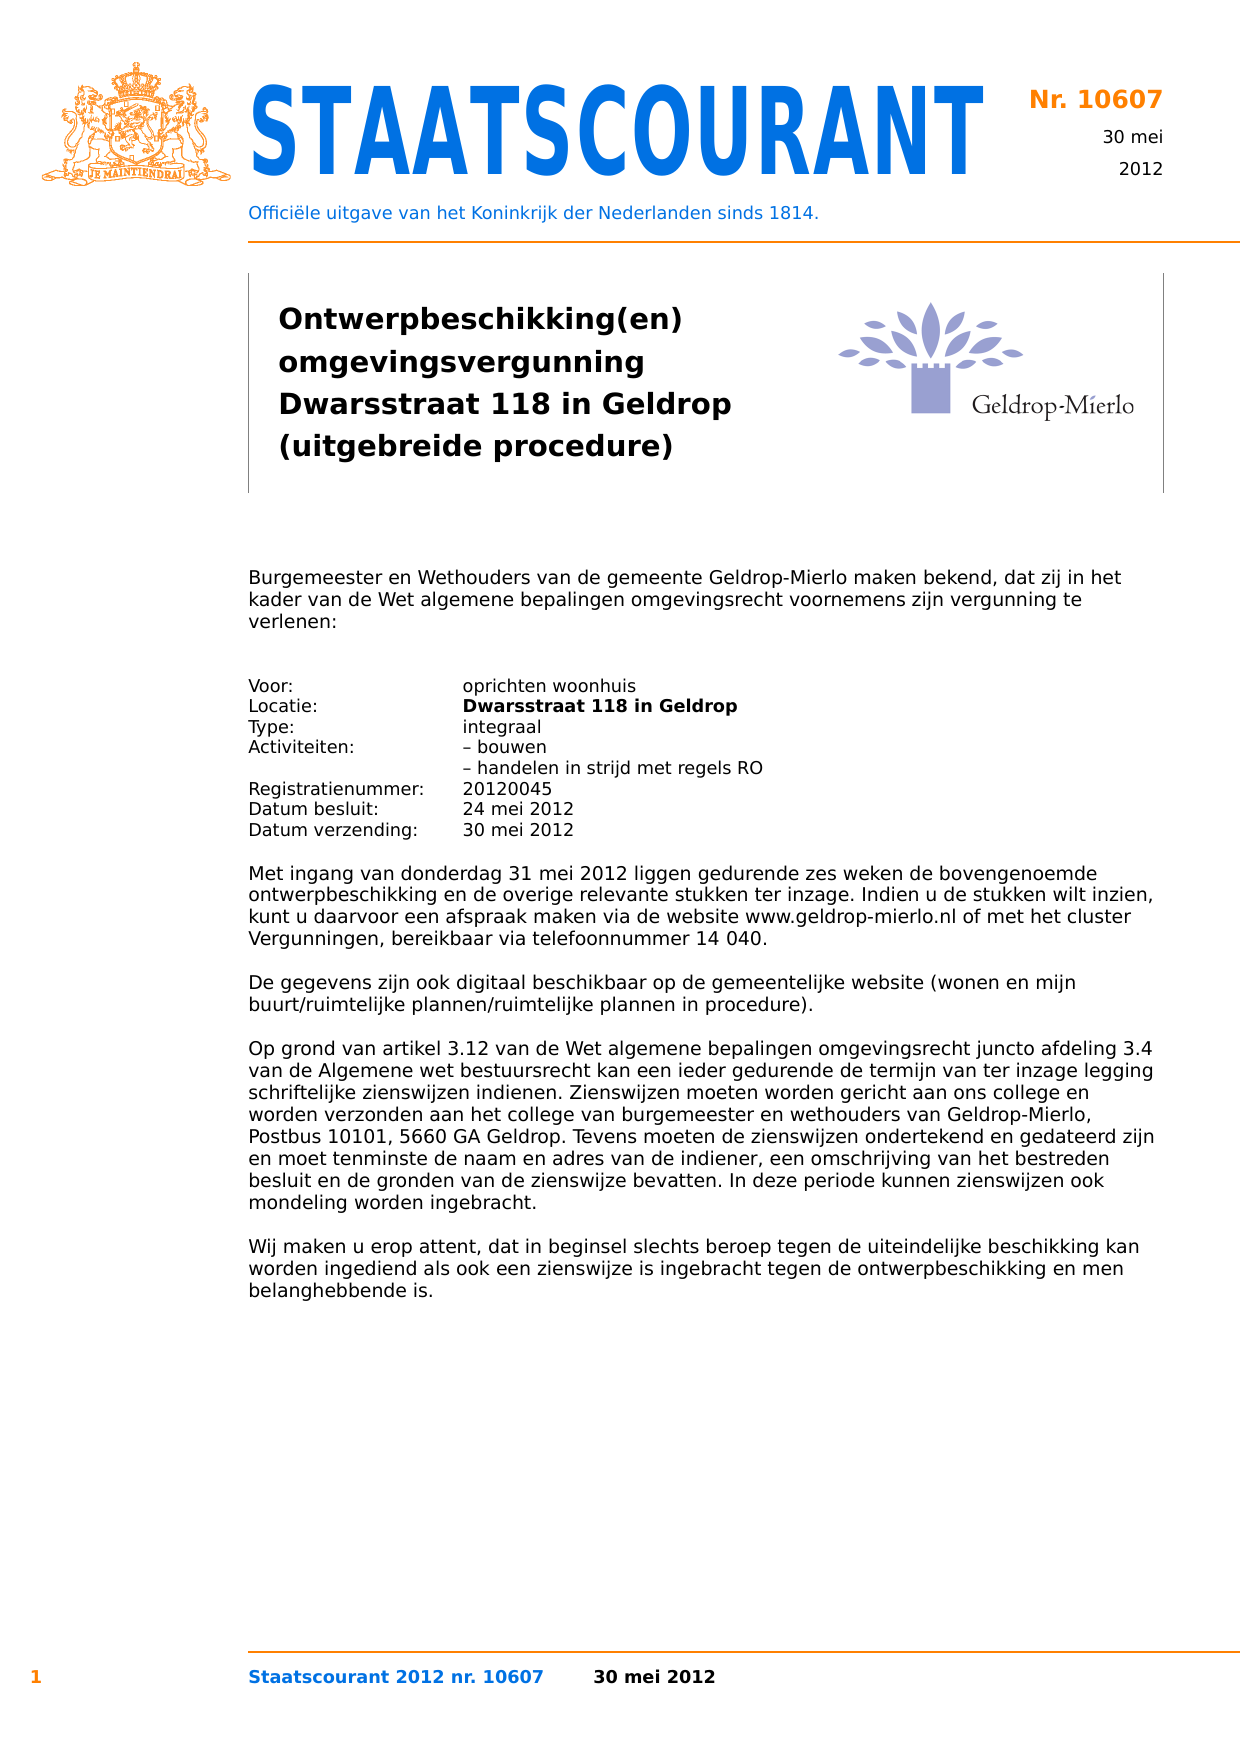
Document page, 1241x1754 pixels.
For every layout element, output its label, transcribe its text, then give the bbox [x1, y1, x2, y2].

table_cell Activiteiten: [248, 738, 456, 758]
text Op grond van artikel 3.12 van de Wet algemene bepalingen omgevingsrecht juncto afdeling 3.4 van de Algemene wet bestuursrecht kan een ieder gedurende de termijn van ter inzage legging schriftelijke zienswijzen indienen. Zienswijzen moeten worden gericht aan ons college en worden verzonden aan het college van burgemeester en wethouders van Geldrop-Mierlo, Postbus 10101, 5660 GA Geldrop. Tevens moeten de zienswijzen ondertekend en gedateerd zijn en moet tenminste de naam en adres van de indiener, een omschrijving van het bestreden besluit en de gronden van de zienswijze bevatten. In deze periode kunnen zienswijzen ook mondeling worden ingebracht. [248, 1038, 1163, 1214]
table_cell – handelen in strijd met regels RO [456, 758, 1163, 779]
table_cell 20120045 [456, 779, 1163, 799]
picture [838, 302, 1134, 421]
table_header [248, 655, 456, 676]
table_cell Voor: [248, 676, 456, 696]
table_cell [248, 758, 456, 779]
table_cell Officiële uitgave van het Koninkrijk der Nederlanden sinds 1814. [248, 203, 1240, 241]
table_cell Datum besluit: [248, 799, 456, 820]
table_cell Dwarsstraat 118 in Geldrop [456, 696, 1163, 717]
table_cell integraal [456, 717, 1163, 737]
table_cell 30 mei [998, 121, 1240, 153]
table_cell Datum verzending: [248, 820, 456, 841]
text De gegevens zijn ook digitaal beschikbaar op de gemeentelijke website (wonen en mijn buurt/ruimtelijke plannen/ruimtelijke plannen in procedure). [248, 972, 1163, 1016]
text Met ingang van donderdag 31 mei 2012 liggen gedurende zes weken de bovengenoemde ontwerpbeschikking en de overige relevante stukken ter inzage. Indien u de stukken wilt inzien, kunt u daarvoor een afspraak maken via de website www.geldrop-mierlo.nl of met het cluster Vergunningen, bereikbaar via telefoonnummer 14 040. [248, 862, 1163, 950]
table_header [25, 62, 248, 241]
subtitle Ontwerpbeschikking(en) omgevingsvergunning Dwarsstraat 118 in Geldrop (uitgebreide procedure) [249, 273, 1163, 493]
table_cell Locatie: [248, 696, 456, 717]
table_header Nr. 10607 [998, 62, 1240, 121]
table_cell – bouwen [456, 738, 1163, 758]
table_cell 24 mei 2012 [456, 799, 1163, 820]
picture [41, 62, 231, 186]
table_cell 30 mei 2012 [456, 820, 1163, 841]
table_cell Registratienummer: [248, 779, 456, 799]
table_cell oprichten woonhuis [456, 676, 1163, 696]
table_header STAATSCOURANT [248, 62, 998, 203]
text Wij maken u erop attent, dat in beginsel slechts beroep tegen de uiteindelijke beschikking kan worden ingediend als ook een zienswijze is ingebracht tegen de ontwerpbeschikking en men belanghebbende is. [248, 1236, 1163, 1302]
text Burgemeester en Wethouders van de gemeente Geldrop-Mierlo maken bekend, dat zij in het kader van de Wet algemene bepalingen omgevingsrecht voornemens zijn vergunning te verlenen: [248, 567, 1163, 633]
table_cell Type: [248, 717, 456, 737]
table_cell 2012 [998, 153, 1240, 203]
table_header [456, 655, 1163, 676]
